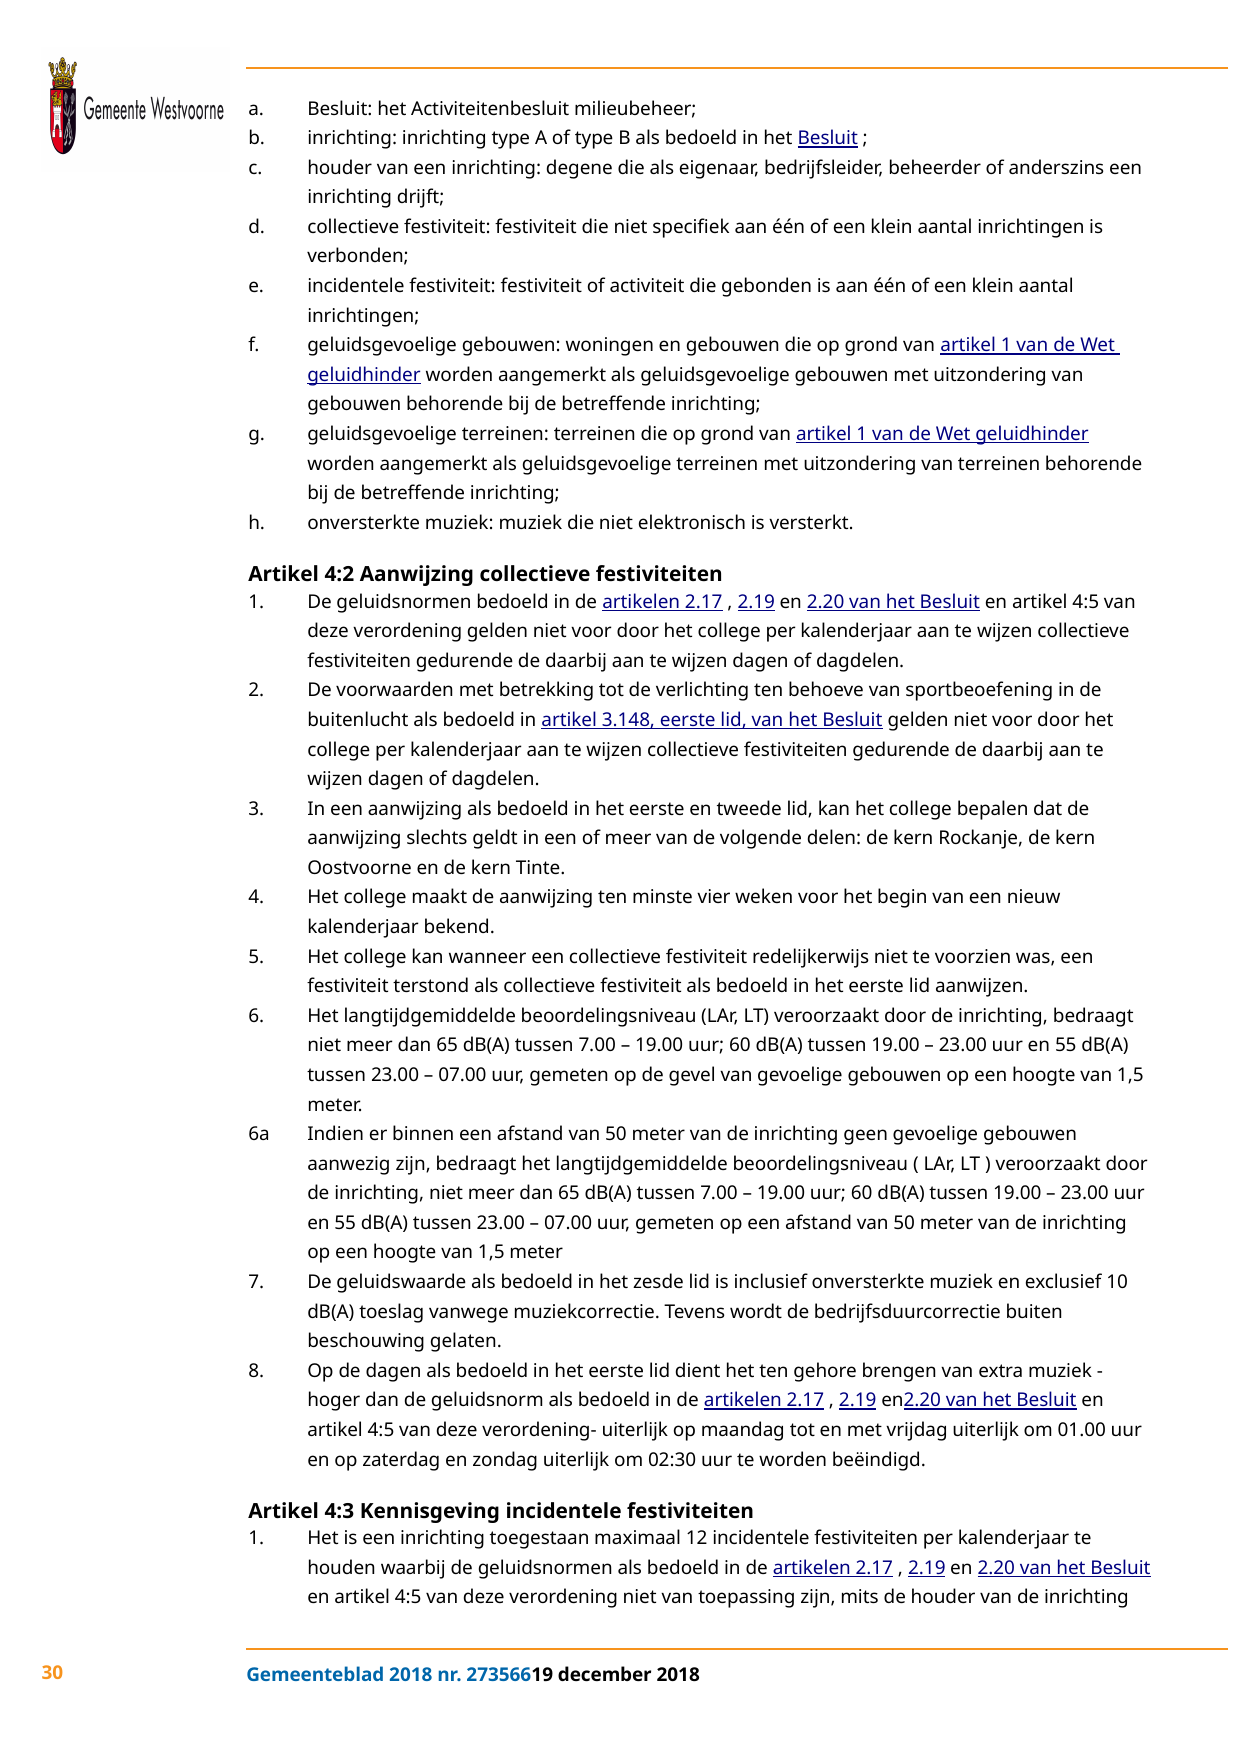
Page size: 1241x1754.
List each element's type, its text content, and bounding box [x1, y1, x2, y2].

list De geluidsnormen bedoeld in de artikelen 2.17 , 2.19 en 2.20 van het Besluit en artikel 4:5 van deze verordening gelden niet voor door het college per kalenderjaar aan te wijzen collectieve festiviteiten gedurende de daarbij aan te wijzen dagen of dagdelen. [248, 588, 1152, 673]
list Het college kan wanneer een collectieve festiviteit redelijkerwijs niet te voorzien was, een festiviteit terstond als collectieve festiviteit als bedoeld in het eerste lid aanwijzen. [248, 943, 1152, 998]
list collectieve festiviteit: festiviteit die niet specifiek aan één of een klein aantal inrichtingen is verbonden; [248, 213, 1152, 268]
list incidentele festiviteit: festiviteit of activiteit die gebonden is aan één of een klein aantal inrichtingen; [248, 272, 1152, 328]
text Artikel 4:3 Kennisgeving incidentele festiviteiten [248, 1496, 1152, 1524]
list De geluidswaarde als bedoeld in het zesde lid is inclusief onversterkte muziek en exclusief 10 dB(A) toeslag vanwege muziekcorrectie. Tevens wordt de bedrijfsduurcorrectie buiten beschouwing gelaten. [248, 1268, 1152, 1353]
list onversterkte muziek: muziek die niet elektronisch is versterkt. [248, 509, 1152, 535]
list geluidsgevoelige gebouwen: woningen en gebouwen die op grond van artikel 1 van de Wet geluidhinder worden aangemerkt als geluidsgevoelige gebouwen met uitzondering van gebouwen behorende bij de betreffende inrichting; [248, 331, 1152, 416]
list Het is een inrichting toegestaan maximaal 12 incidentele festiviteiten per kalenderjaar te houden waarbij de geluidsnormen als bedoeld in de artikelen 2.17 , 2.19 en 2.20 van het Besluit en artikel 4:5 van deze verordening niet van toepassing zijn, mits de houder van de inrichting [248, 1524, 1152, 1609]
list Indien er binnen een afstand van 50 meter van de inrichting geen gevoelige gebouwen aanwezig zijn, bedraagt het langtijdgemiddelde beoordelingsniveau ( LAr, LT ) veroorzaakt door de inrichting, niet meer dan 65 dB(A) tussen 7.00 – 19.00 uur; 60 dB(A) tussen 19.00 – 23.00 uur en 55 dB(A) tussen 23.00 – 07.00 uur, gemeten op een afstand van 50 meter van de inrichting op een hoogte van 1,5 meter [248, 1120, 1152, 1264]
list Op de dagen als bedoeld in het eerste lid dient het ten gehore brengen van extra muziek -hoger dan de geluidsnorm als bedoeld in de artikelen 2.17 , 2.19 en2.20 van het Besluit en artikel 4:5 van deze verordening- uiterlijk op maandag tot en met vrijdag uiterlijk om 01.00 uur en op zaterdag en zondag uiterlijk om 02:30 uur te worden beëindigd. [248, 1357, 1152, 1471]
list In een aanwijzing als bedoeld in het eerste en tweede lid, kan het college bepalen dat de aanwijzing slechts geldt in een of meer van de volgende delen: de kern Rockanje, de kern Oostvoorne en de kern Tinte. [248, 795, 1152, 880]
list Besluit: het Activiteitenbesluit milieubeheer; [248, 95, 1152, 121]
list Het college maakt de aanwijzing ten minste vier weken voor het begin van een nieuw kalenderjaar bekend. [248, 884, 1152, 939]
list houder van een inrichting: degene die als eigenaar, bedrijfsleider, beheerder of anderszins een inrichting drijft; [248, 154, 1152, 209]
list Het langtijdgemiddelde beoordelingsniveau (LAr, LT) veroorzaakt door de inrichting, bedraagt niet meer dan 65 dB(A) tussen 7.00 – 19.00 uur; 60 dB(A) tussen 19.00 – 23.00 uur en 55 dB(A) tussen 23.00 – 07.00 uur, gemeten op de gevel van gevoelige gebouwen op een hoogte van 1,5 meter. [248, 1002, 1152, 1116]
list geluidsgevoelige terreinen: terreinen die op grond van artikel 1 van de Wet geluidhinder worden aangemerkt als geluidsgevoelige terreinen met uitzondering van terreinen behorende bij de betreffende inrichting; [248, 420, 1152, 505]
picture [41, 47, 231, 172]
text Artikel 4:2 Aanwijzing collectieve festiviteiten [248, 559, 1152, 588]
list inrichting: inrichting type A of type B als bedoeld in het Besluit ; [248, 124, 1152, 150]
list De voorwaarden met betrekking tot de verlichting ten behoeve van sportbeoefening in de buitenlucht als bedoeld in artikel 3.148, eerste lid, van het Besluit gelden niet voor door het college per kalenderjaar aan te wijzen collectieve festiviteiten gedurende de daarbij aan te wijzen dagen of dagdelen. [248, 677, 1152, 791]
